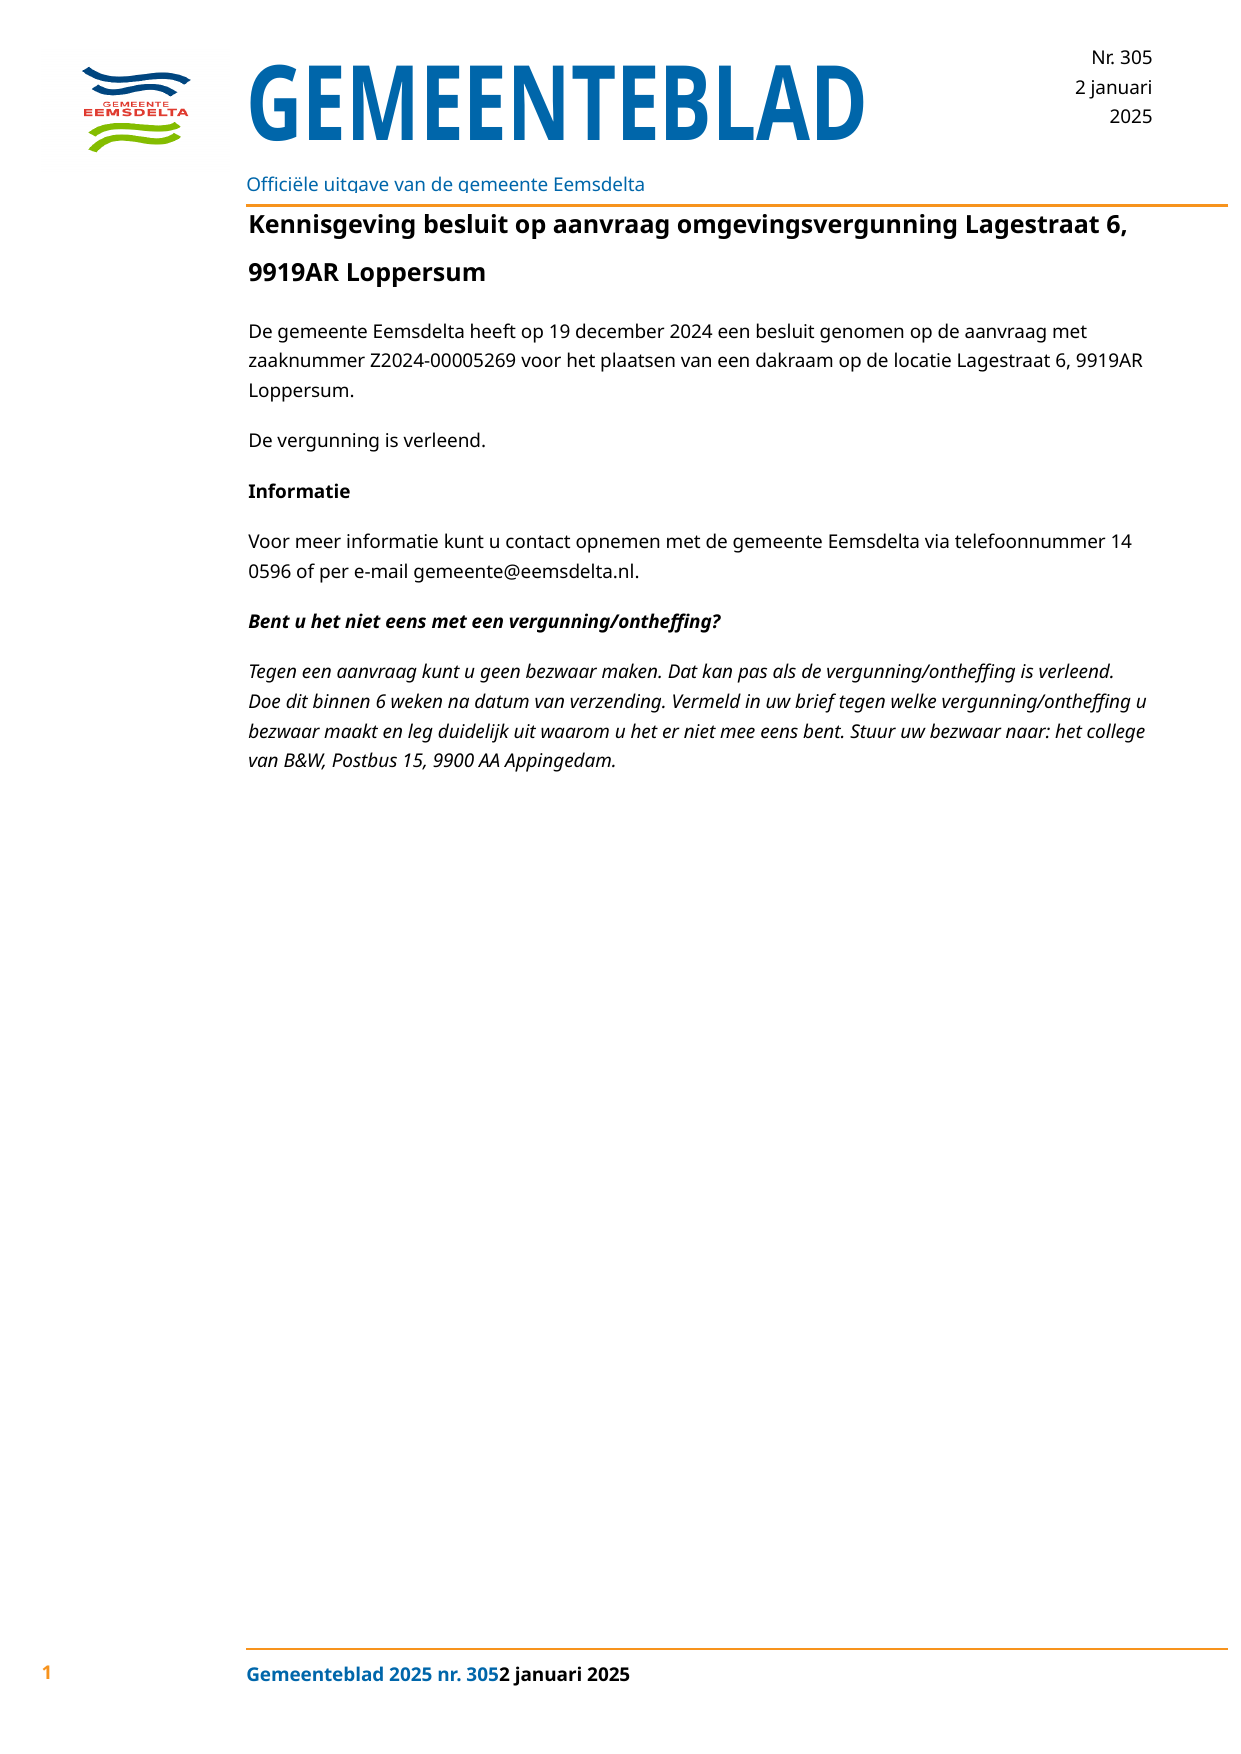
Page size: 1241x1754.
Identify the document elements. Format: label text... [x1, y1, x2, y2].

text Informatie [248, 478, 1152, 504]
text Bent u het niet eens met een vergunning/ontheffing? [248, 608, 1152, 634]
text Voor meer informatie kunt u contact opnemen met de gemeente Eemsdelta via telefoonnummer 14 0596 of per e-mail gemeente@eemsdelta.nl. [248, 528, 1152, 584]
text De gemeente Eemsdelta heeft op 19 december 2024 een besluit genomen op de aanvraag met zaaknummer Z2024-00005269 voor het plaatsen van een dakraam op de locatie Lagestraat 6, 9919AR Loppersum. [248, 318, 1152, 403]
text De vergunning is verleend. [248, 427, 1152, 453]
text Tegen een aanvraag kunt u geen bezwaar maken. Dat kan pas als de vergunning/ontheffing is verleend. Doe dit binnen 6 weken na datum van verzending. Vermeld in uw brief tegen welke vergunning/ontheffing u bezwaar maakt en leg duidelijk uit waarom u het er niet mee eens bent. Stuur uw bezwaar naar: het college van B&W, Postbus 15, 9900 AA Appingedam. [248, 659, 1152, 773]
picture [41, 47, 231, 172]
text Kennisgeving besluit op aanvraag omgevingsvergunning Lagestraat 6, 9919AR Loppersum [248, 207, 1152, 288]
